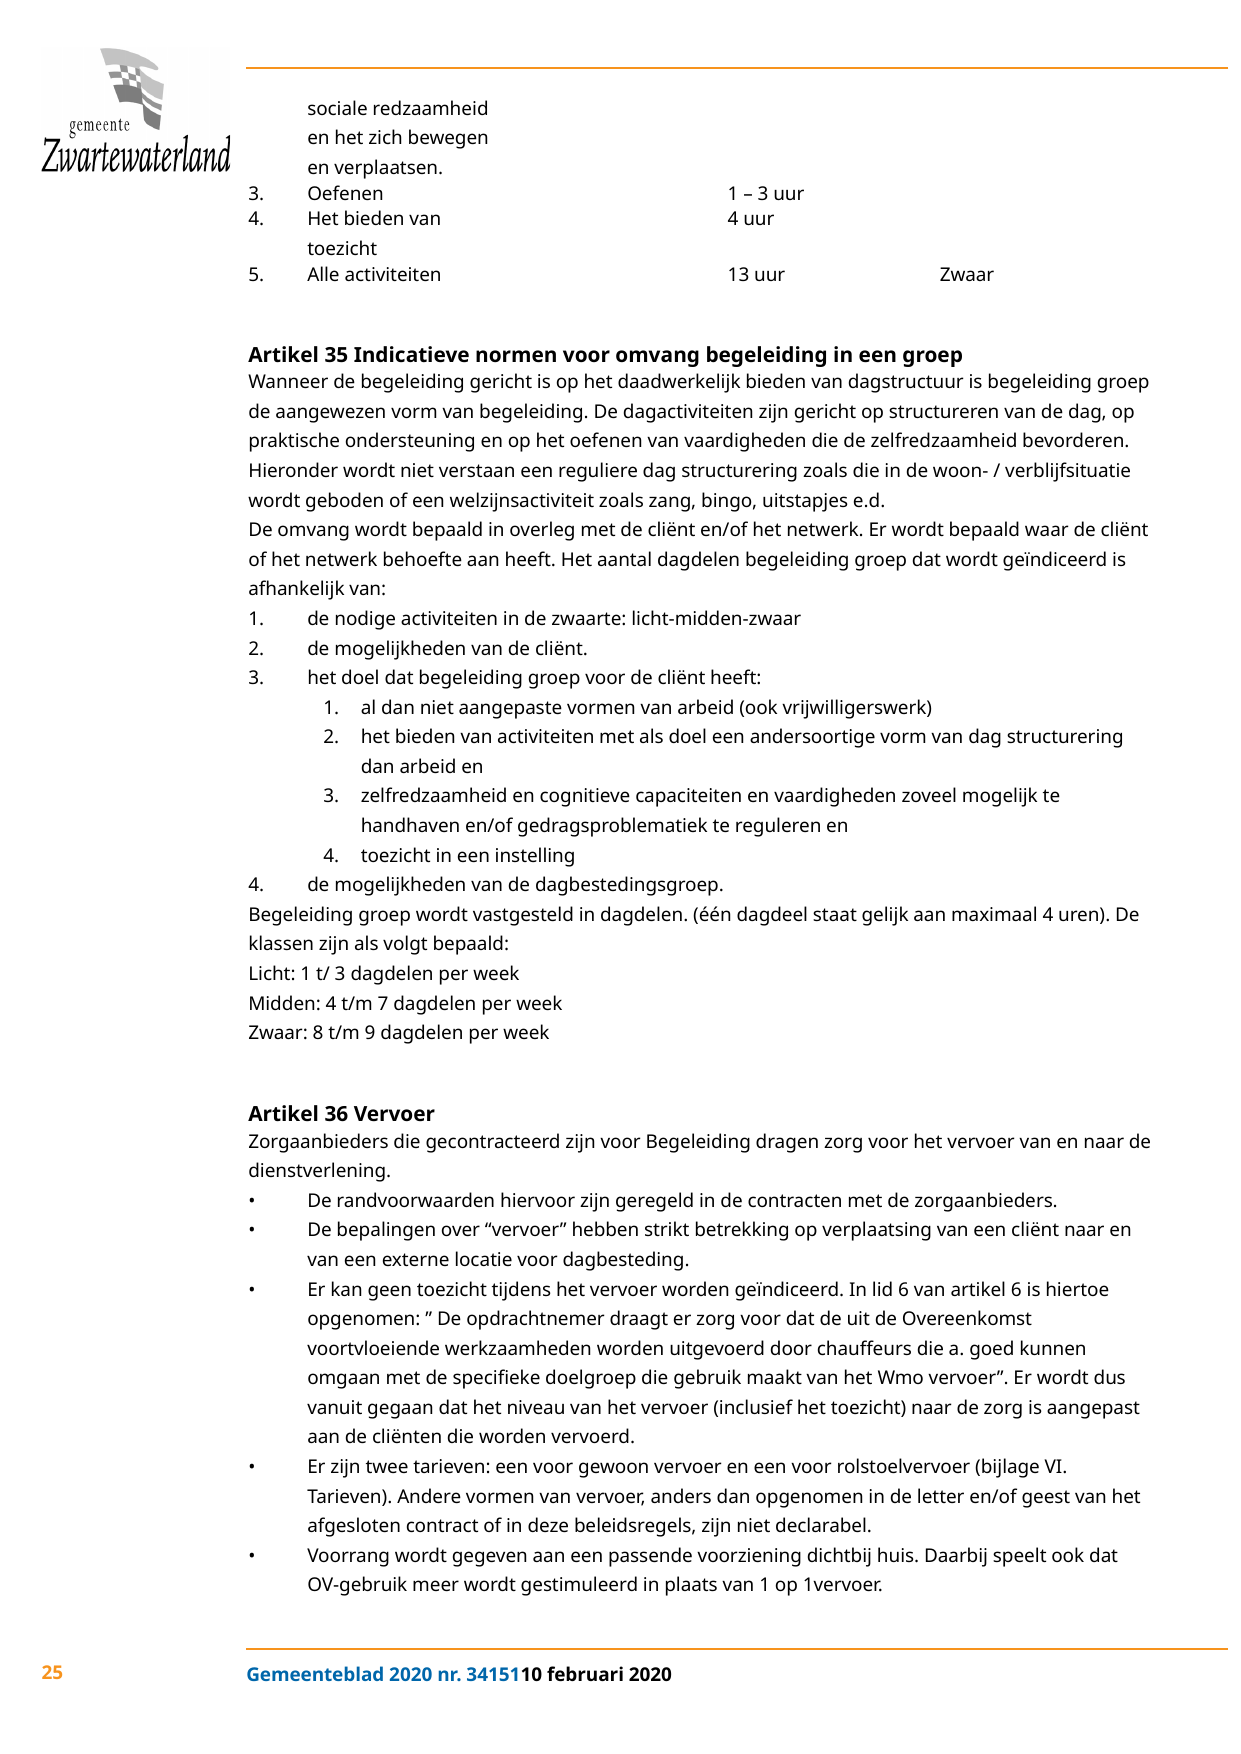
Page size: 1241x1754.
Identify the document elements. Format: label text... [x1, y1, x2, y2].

table_cell 1 – 3 uur [728, 180, 939, 205]
table_cell Zwaar [940, 261, 1152, 286]
text Begeleiding groep wordt vastgesteld in dagdelen. (één dagdeel staat gelijk aan maximaal 4 uren). De klassen zijn als volgt bepaald: [248, 901, 1152, 956]
table_cell [515, 180, 727, 205]
table_cell 4 uur [728, 205, 939, 261]
list het doel dat begeleiding groep voor de cliënt heeft: [248, 664, 1152, 690]
table_cell [728, 95, 939, 180]
text Wanneer de begeleiding gericht is op het daadwerkelijk bieden van dagstructuur is begeleiding groep de aangewezen vorm van begeleiding. De dagactiviteiten zijn gericht op structureren van de dag, op praktische ondersteuning en op het oefenen van vaardigheden die de zelfredzaamheid bevorderen. [248, 368, 1152, 453]
text Midden: 4 t/m 7 dagdelen per week [248, 990, 1152, 1016]
list De randvoorwaarden hiervoor zijn geregeld in de contracten met de zorgaanbieders. [248, 1187, 1152, 1213]
list zelfredzaamheid en cognitieve capaciteiten en vaardigheden zoveel mogelijk te handhaven en/of gedragsproblematiek te reguleren en [323, 783, 1152, 838]
table_cell Het bieden van toezicht [248, 205, 515, 261]
text Hieronder wordt niet verstaan een reguliere dag structurering zoals die in de woon- / verblijfsituatie wordt geboden of een welzijnsactiviteit zoals zang, bingo, uitstapjes e.d. [248, 457, 1152, 513]
list De bepalingen over “vervoer” hebben strikt betrekking op verplaatsing van een cliënt naar en van een externe locatie voor dagbesteding. [248, 1217, 1152, 1272]
table_cell 13 uur [728, 261, 939, 286]
text De omvang wordt bepaald in overleg met de cliënt en/of het netwerk. Er wordt bepaald waar de cliënt of het netwerk behoefte aan heeft. Het aantal dagdelen begeleiding groep dat wordt geïndiceerd is afhankelijk van: [248, 516, 1152, 601]
picture [41, 47, 231, 172]
list het bieden van activiteiten met als doel een andersoortige vorm van dag structurering dan arbeid en [323, 723, 1152, 779]
table_cell [515, 95, 727, 180]
list de mogelijkheden van de dagbestedingsgroep. [248, 871, 1152, 897]
table_cell [515, 261, 727, 286]
list al dan niet aangepaste vormen van arbeid (ook vrijwilligerswerk) [323, 694, 1152, 720]
list de mogelijkheden van de cliënt. [248, 635, 1152, 661]
list Er kan geen toezicht tijdens het vervoer worden geïndiceerd. In lid 6 van artikel 6 is hiertoe opgenomen: ” De opdrachtnemer draagt er zorg voor dat de uit de Overeenkomst voortvloeiende werkzaamheden worden uitgevoerd door chauffeurs die a. goed kunnen omgaan met de specifieke doelgroep die gebruik maakt van het Wmo vervoer”. Er wordt dus vanuit gegaan dat het niveau van het vervoer (inclusief het toezicht) naar de zorg is aangepast aan de cliënten die worden vervoerd. [248, 1276, 1152, 1449]
list Voorrang wordt gegeven aan een passende voorziening dichtbij huis. Daarbij speelt ook dat OV-gebruik meer wordt gestimuleerd in plaats van 1 op 1vervoer. [248, 1542, 1152, 1597]
table_cell Alle activiteiten [248, 261, 515, 286]
text Zorgaanbieders die gecontracteerd zijn voor Begeleiding dragen zorg voor het vervoer van en naar de dienstverlening. [248, 1128, 1152, 1183]
table_cell [940, 180, 1152, 205]
table_cell [940, 95, 1152, 180]
table_cell Oefenen [248, 180, 515, 205]
text Zwaar: 8 t/m 9 dagdelen per week [248, 1019, 1152, 1045]
list de nodige activiteiten in de zwaarte: licht-midden-zwaar [248, 605, 1152, 631]
table_cell sociale redzaamheid en het zich bewegen en verplaatsen. [248, 95, 515, 180]
text Artikel 35 Indicatieve normen voor omvang begeleiding in een groep [248, 340, 1152, 368]
text Artikel 36 Vervoer [248, 1099, 1152, 1128]
text Licht: 1 t/ 3 dagdelen per week [248, 960, 1152, 986]
list Er zijn twee tarieven: een voor gewoon vervoer en een voor rolstoelvervoer (bijlage VI. Tarieven). Andere vormen van vervoer, anders dan opgenomen in de letter en/of geest van het afgesloten contract of in deze beleidsregels, zijn niet declarabel. [248, 1453, 1152, 1538]
list toezicht in een instelling [323, 842, 1152, 868]
table_cell [515, 205, 727, 261]
table_cell [940, 205, 1152, 261]
